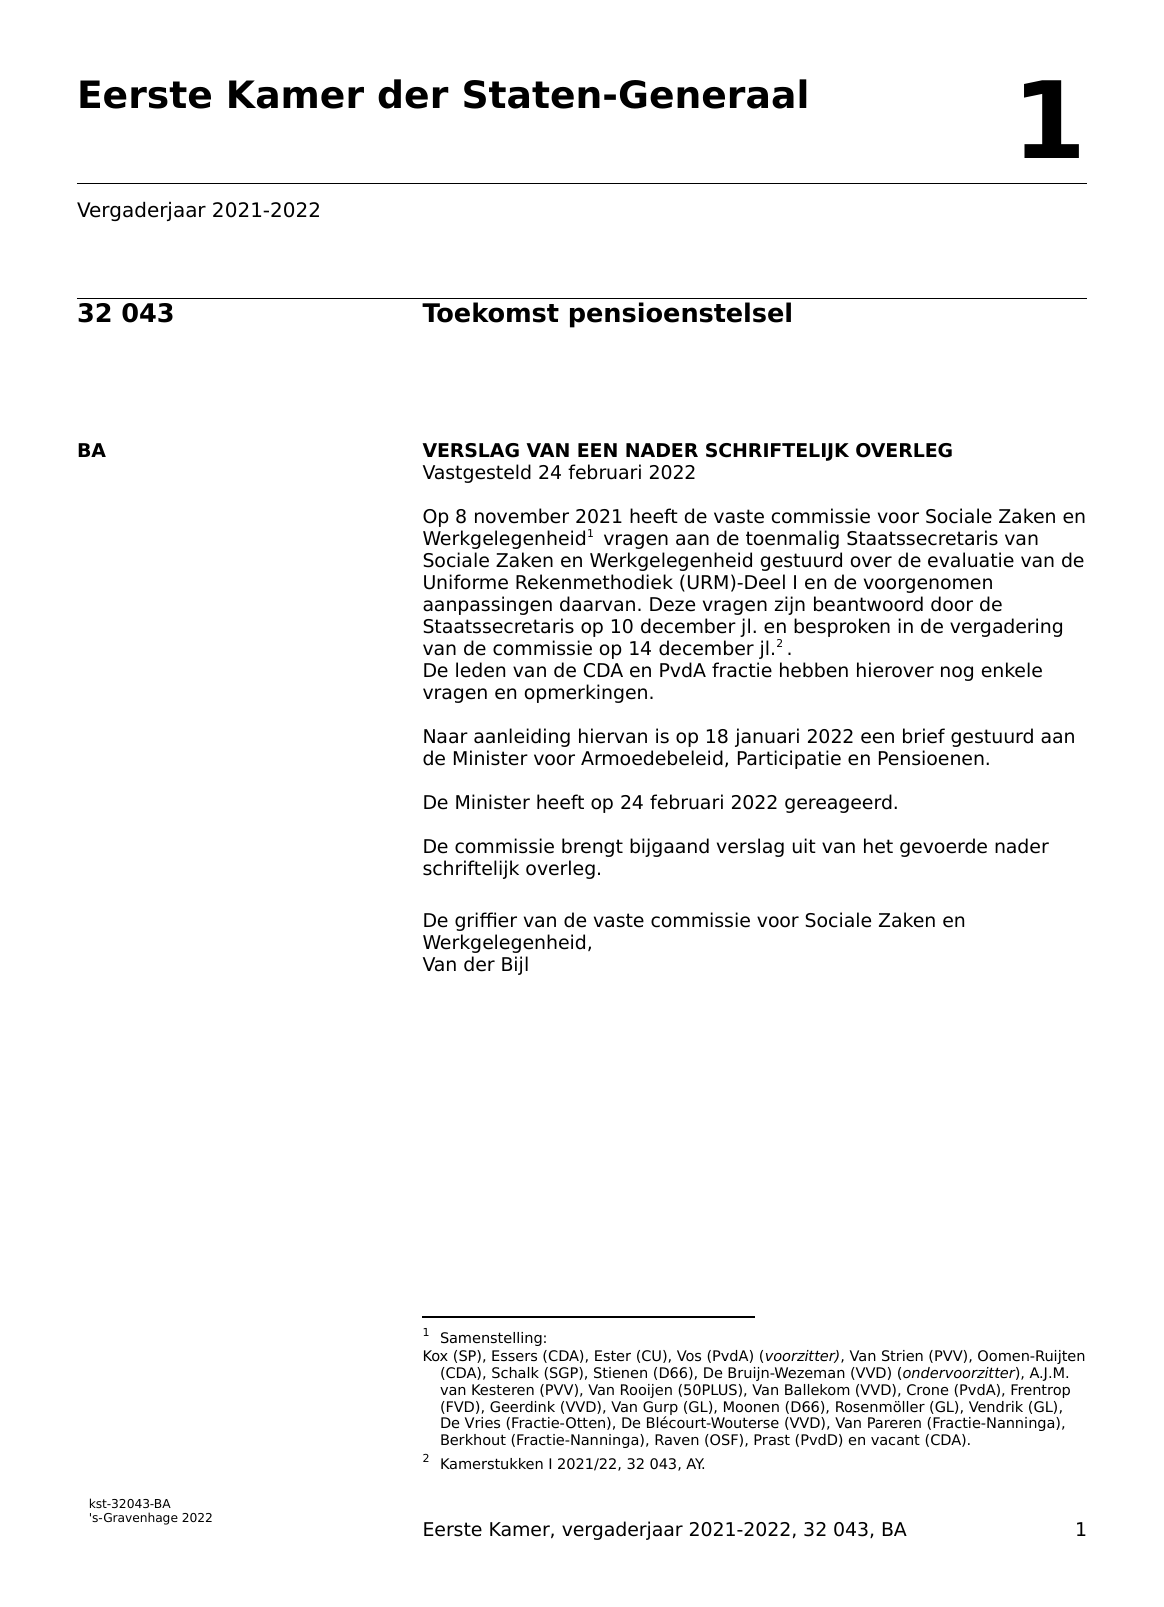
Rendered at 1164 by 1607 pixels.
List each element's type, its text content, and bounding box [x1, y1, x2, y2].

text Vastgesteld 24 februari 2022 [422, 462, 1087, 484]
table_cell Vergaderjaar 2021-2022 [77, 184, 1087, 298]
table_header Eerste Kamer der Staten-Generaal [77, 59, 886, 183]
text Op 8 november 2021 heeft de vaste commissie voor Sociale Zaken en Werkgelegenheid vragen aan de toenmalig Staatssecretaris van Sociale Zaken en Werkgelegenheid gestuurd over de evaluatie van de Uniforme Rekenmethodiek (URM)-Deel I en de voorgenomen aanpassingen daarvan. Deze vragen zijn beantwoord door de Staatssecretaris op 10 december jl. en besproken in de vergadering van de commissie op 14 december jl.. [422, 506, 1087, 660]
text 's-Gravenhage 2022 [88, 1511, 323, 1525]
text De commissie brengt bijgaand verslag uit van het gevoerde nader schriftelijk overleg. [422, 836, 1087, 880]
text kst-32043-BA [88, 1497, 323, 1511]
text De leden van de CDA en PvdA fractie hebben hierover nog enkele vragen en opmerkingen. [422, 660, 1087, 704]
text Naar aanleiding hiervan is op 18 januari 2022 een brief gestuurd aan de Minister voor Armoedebeleid, Participatie en Pensioenen. [422, 726, 1087, 770]
subtitle 32 043 Toekomst pensioenstelsel [77, 299, 1087, 329]
subtitle BA VERSLAG VAN EEN NADER SCHRIFTELIJK OVERLEG [77, 440, 1087, 462]
text De Minister heeft op 24 februari 2022 gereageerd. [422, 792, 1087, 814]
table_header 1 [886, 59, 1087, 183]
text Samenstelling: [422, 1326, 1087, 1348]
text De griffier van de vaste commissie voor Sociale Zaken en Werkgelegenheid, Van der Bijl [422, 910, 1087, 976]
text Kamerstukken I 2021/22, 32 043, AY. [422, 1452, 1087, 1474]
text Kox (SP), Essers (CDA), Ester (CU), Vos (PvdA) (voorzitter), Van Strien (PVV), Oomen-Ruijten (CDA), Schalk (SGP), Stienen (D66), De Bruijn-Wezeman (VVD) (ondervoorzitter), A.J.M. van Kesteren (PVV), Van Rooijen (50PLUS), Van Ballekom (VVD), Crone (PvdA), Frentrop (FVD), Geerdink (VVD), Van Gurp (GL), Moonen (D66), Rosenmöller (GL), Vendrik (GL), De Vries (Fractie-Otten), De Blécourt-Wouterse (VVD), Van Pareren (Fractie-Nanninga), Berkhout (Fractie-Nanninga), Raven (OSF), Prast (PvdD) en vacant (CDA). [422, 1348, 1087, 1449]
